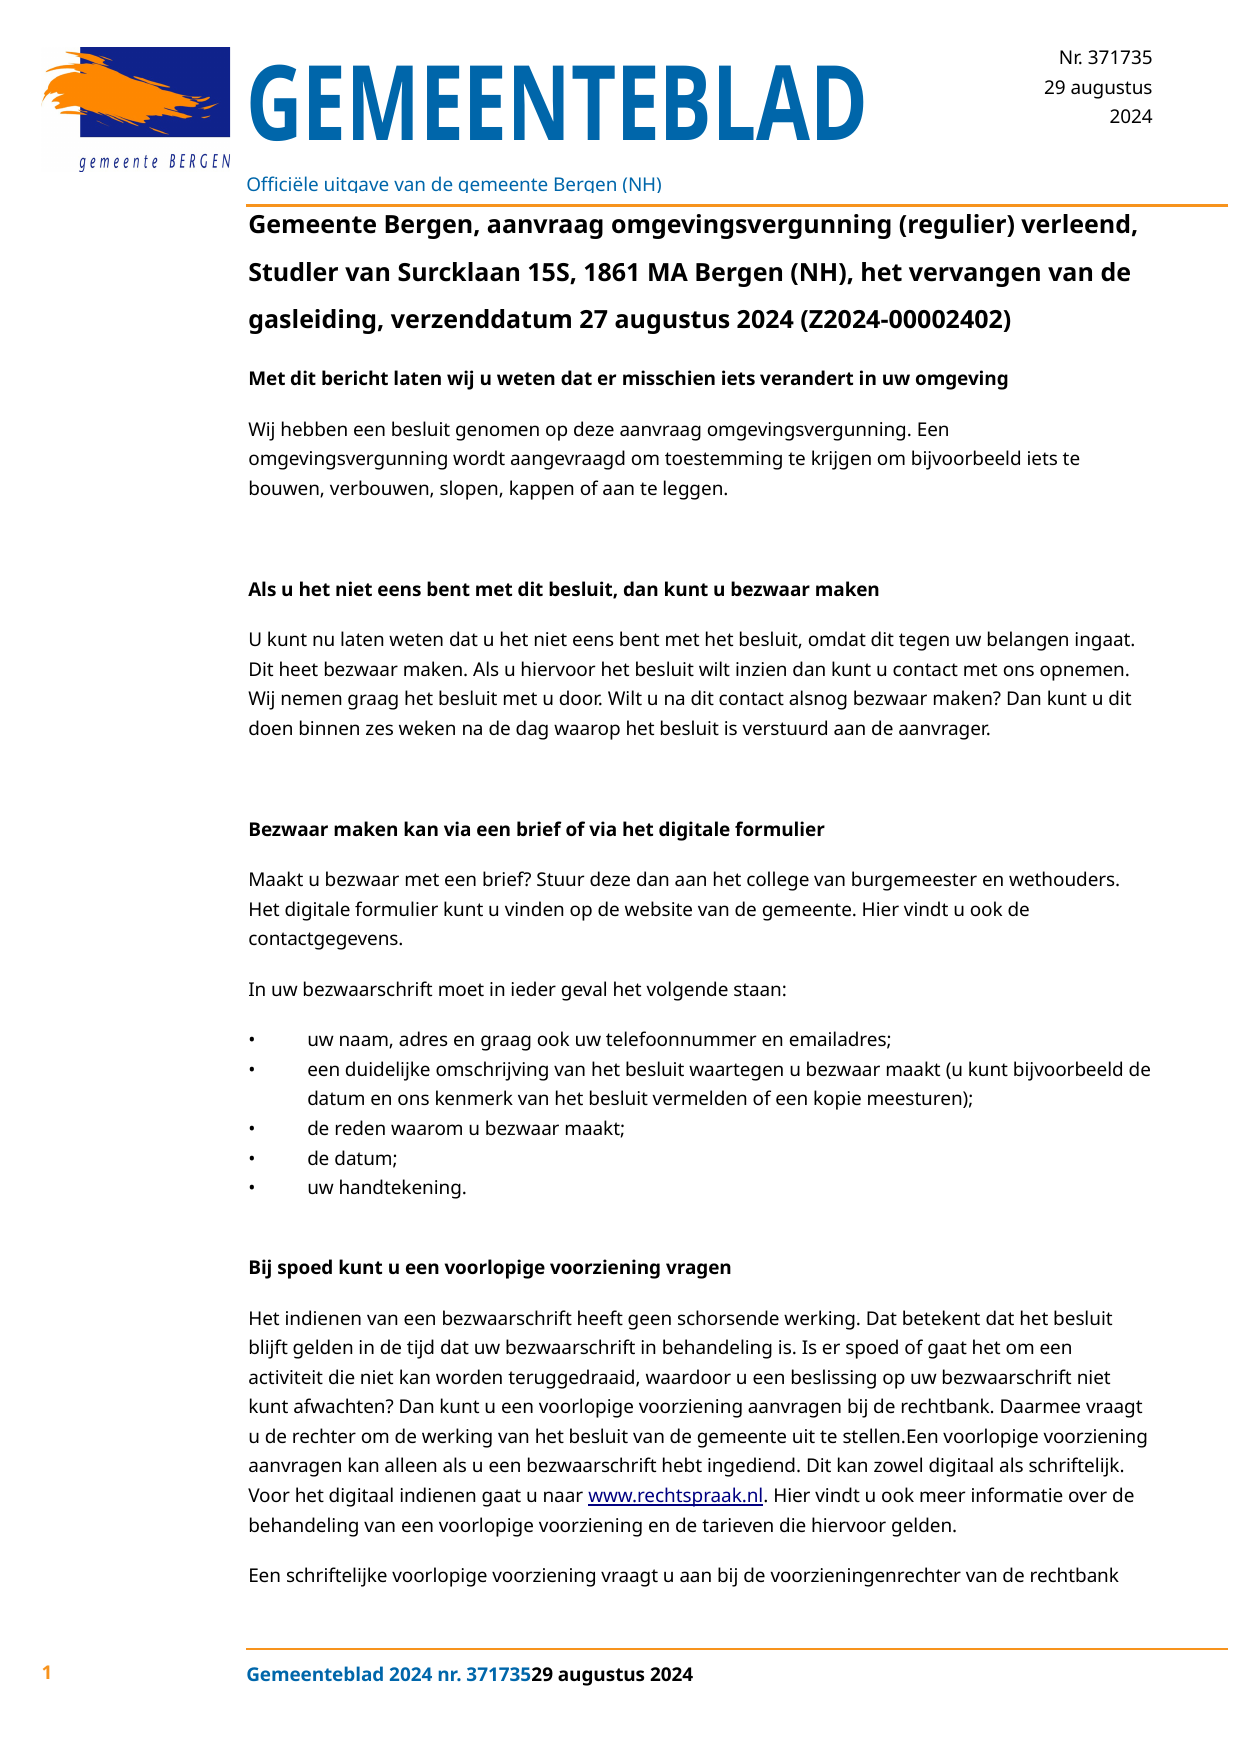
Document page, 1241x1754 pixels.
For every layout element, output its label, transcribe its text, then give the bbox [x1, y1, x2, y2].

picture [41, 47, 231, 172]
text Bij spoed kunt u een voorlopige voorziening vragen [248, 1254, 1152, 1280]
text Met dit bericht laten wij u weten dat er misschien iets verandert in uw omgeving [248, 366, 1152, 391]
text Maakt u bezwaar met een brief? Stuur deze dan aan het college van burgemeester en wethouders. Het digitale formulier kunt u vinden op de website van de gemeente. Hier vindt u ook de contactgegevens. [248, 866, 1152, 951]
list de datum; [248, 1145, 1152, 1170]
text Het indienen van een bezwaarschrift heeft geen schorsende werking. Dat betekent dat het besluit blijft gelden in de tijd dat uw bezwaarschrift in behandeling is. Is er spoed of gaat het om een activiteit die niet kan worden teruggedraaid, waardoor u een beslissing op uw bezwaarschrift niet kunt afwachten? Dan kunt u een voorlopige voorziening aanvragen bij de rechtbank. Daarmee vraagt u de rechter om de werking van het besluit van de gemeente uit te stellen.Een voorlopige voorziening aanvragen kan alleen als u een bezwaarschrift hebt ingediend. Dit kan zowel digitaal als schriftelijk. Voor het digitaal indienen gaat u naar www.rechtspraak.nl. Hier vindt u ook meer informatie over de behandeling van een voorlopige voorziening en de tarieven die hiervoor gelden. [248, 1305, 1152, 1537]
text In uw bezwaarschrift moet in ieder geval het volgende staan: [248, 976, 1152, 1002]
list uw handtekening. [248, 1174, 1152, 1200]
text Wij hebben een besluit genomen op deze aanvraag omgevingsvergunning. Een omgevingsvergunning wordt aangevraagd om toestemming te krijgen om bijvoorbeeld iets te bouwen, verbouwen, slopen, kappen of aan te leggen. [248, 416, 1152, 501]
text Als u het niet eens bent met dit besluit, dan kunt u bezwaar maken [248, 576, 1152, 602]
list uw naam, adres en graag ook uw telefoonnummer en emailadres; [248, 1026, 1152, 1052]
text Bezwaar maken kan via een brief of via het digitale formulier [248, 816, 1152, 842]
text U kunt nu laten weten dat u het niet eens bent met het besluit, omdat dit tegen uw belangen ingaat. Dit heet bezwaar maken. Als u hiervoor het besluit wilt inzien dan kunt u contact met ons opnemen. Wij nemen graag het besluit met u door. Wilt u na dit contact alsnog bezwaar maken? Dan kunt u dit doen binnen zes weken na de dag waarop het besluit is verstuurd aan de aanvrager. [248, 626, 1152, 741]
list de reden waarom u bezwaar maakt; [248, 1115, 1152, 1141]
text Gemeente Bergen, aanvraag omgevingsvergunning (regulier) verleend, Studler van Surcklaan 15S, 1861 MA Bergen (NH), het vervangen van de gasleiding, verzenddatum 27 augustus 2024 (Z2024-00002402) [248, 207, 1152, 336]
list een duidelijke omschrijving van het besluit waartegen u bezwaar maakt (u kunt bijvoorbeeld de datum en ons kenmerk van het besluit vermelden of een kopie meesturen); [248, 1056, 1152, 1111]
text Een schriftelijke voorlopige voorziening vraagt u aan bij de voorzieningenrechter van de rechtbank [248, 1562, 1152, 1588]
